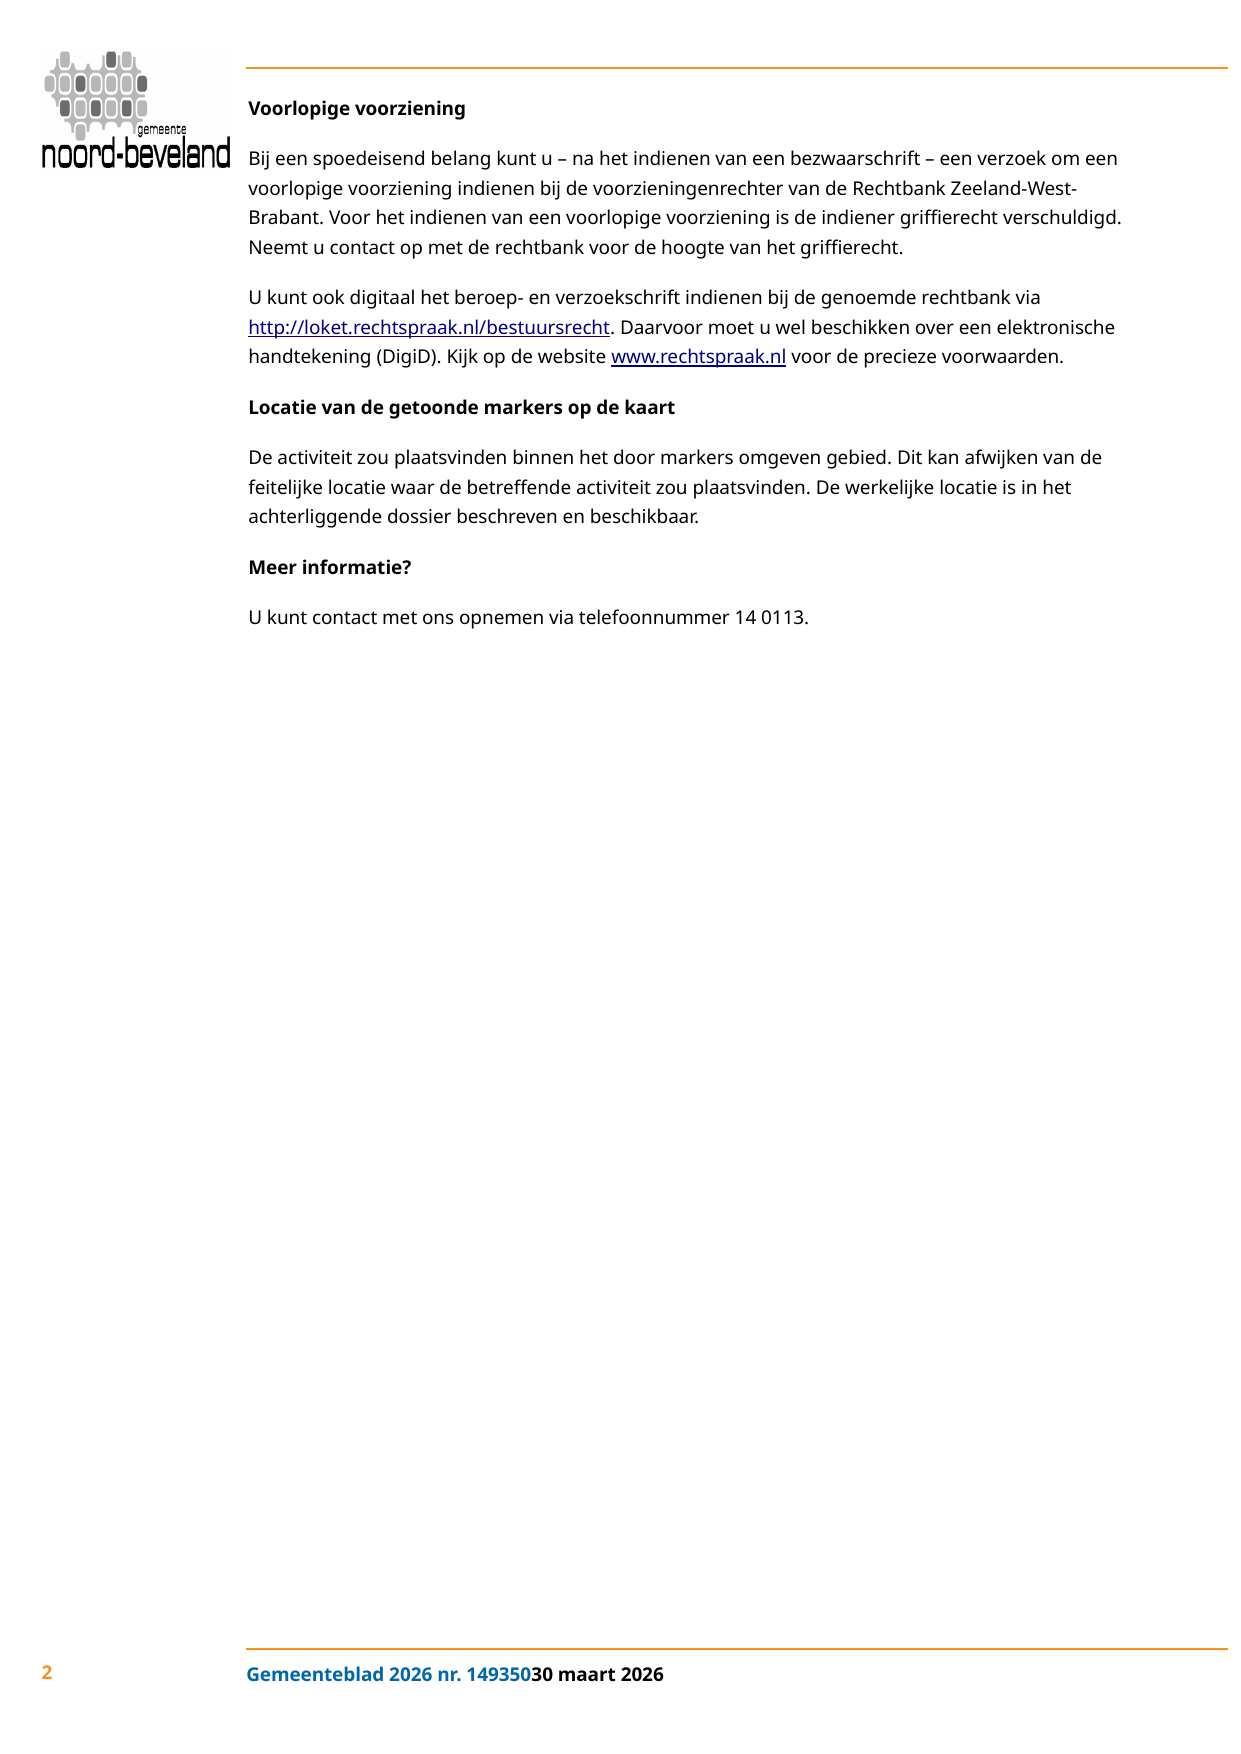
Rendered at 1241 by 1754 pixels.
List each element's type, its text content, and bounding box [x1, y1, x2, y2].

text Bij een spoedeisend belang kunt u – na het indienen van een bezwaarschrift – een verzoek om een voorlopige voorziening indienen bij de voorzieningenrechter van de Rechtbank Zeeland-West-Brabant. Voor het indienen van een voorlopige voorziening is de indiener griffierecht verschuldigd. Neemt u contact op met de rechtbank voor de hoogte van het griffierecht. [248, 145, 1152, 260]
text U kunt contact met ons opnemen via telefoonnummer 14 0113. [248, 604, 1152, 630]
text Locatie van de getoonde markers op de kaart [248, 394, 1152, 420]
picture [41, 47, 231, 172]
text Meer informatie? [248, 554, 1152, 580]
text U kunt ook digitaal het beroep- en verzoekschrift indienen bij de genoemde rechtbank via http://loket.rechtspraak.nl/bestuursrecht. Daarvoor moet u wel beschikken over een elektronische handtekening (DigiD). Kijk op de website www.rechtspraak.nl voor de precieze voorwaarden. [248, 284, 1152, 369]
text De activiteit zou plaatsvinden binnen het door markers omgeven gebied. Dit kan afwijken van de feitelijke locatie waar de betreffende activiteit zou plaatsvinden. De werkelijke locatie is in het achterliggende dossier beschreven en beschikbaar. [248, 444, 1152, 529]
text Voorlopige voorziening [248, 95, 1152, 121]
